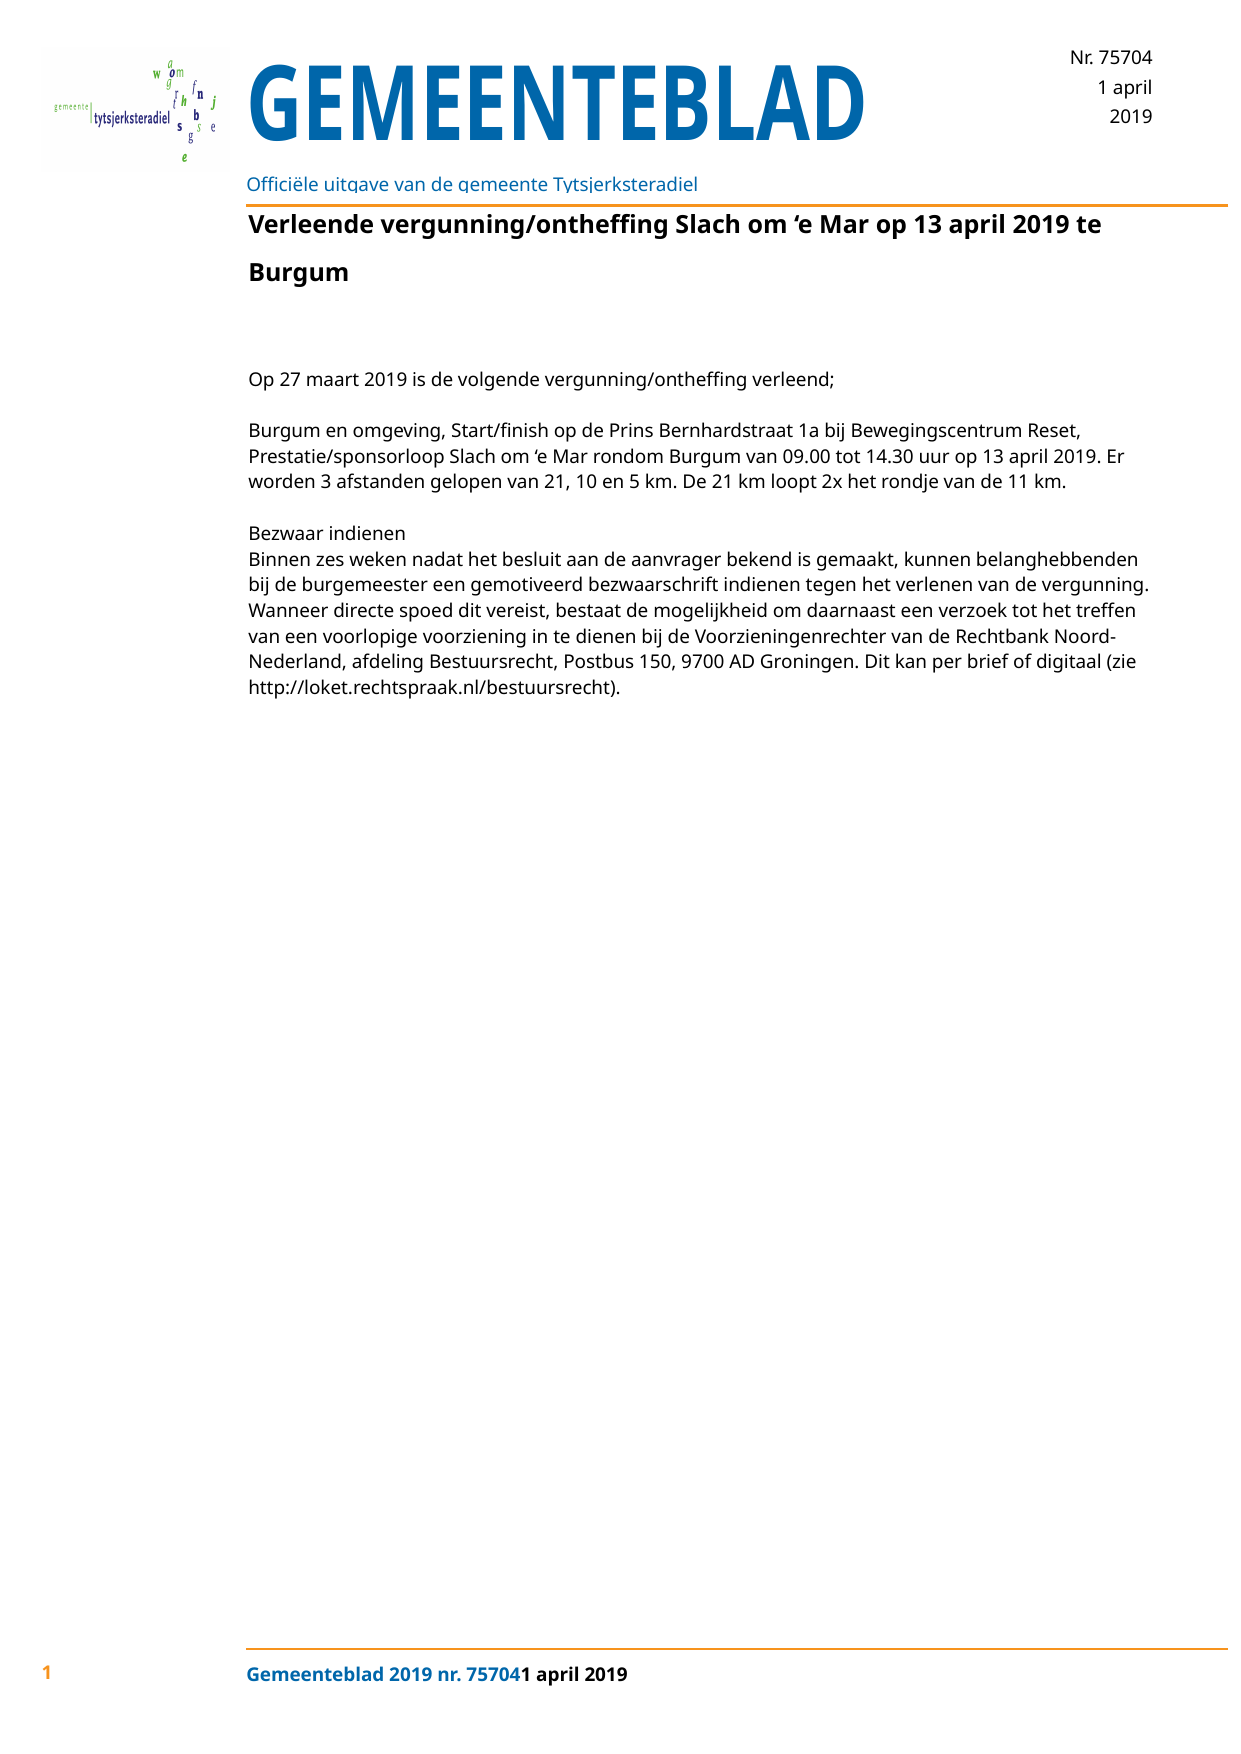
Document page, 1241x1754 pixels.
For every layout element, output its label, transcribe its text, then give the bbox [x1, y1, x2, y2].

text Binnen zes weken nadat het besluit aan de aanvrager bekend is gemaakt, kunnen belanghebbenden bij de burgemeester een gemotiveerd bezwaarschrift indienen tegen het verlenen van de vergunning. Wanneer directe spoed dit vereist, bestaat de mogelijkheid om daarnaast een verzoek tot het treffen van een voorlopige voorziening in te dienen bij de Voorzieningenrechter van de Rechtbank Noord-Nederland, afdeling Bestuursrecht, Postbus 150, 9700 AD Groningen. Dit kan per brief of digitaal (zie http://loket.rechtspraak.nl/bestuursrecht). [248, 546, 1152, 700]
text Bezwaar indienen [248, 520, 1152, 546]
text Op 27 maart 2019 is de volgende vergunning/ontheffing verleend; [248, 366, 1152, 391]
text Burgum en omgeving, Start/finish op de Prins Bernhardstraat 1a bij Bewegingscentrum Reset, Prestatie/sponsorloop Slach om ‘e Mar rondom Burgum van 09.00 tot 14.30 uur op 13 april 2019. Er worden 3 afstanden gelopen van 21, 10 en 5 km. De 21 km loopt 2x het rondje van de 11 km. [248, 417, 1152, 494]
picture [41, 47, 231, 172]
text Verleende vergunning/ontheffing Slach om ‘e Mar op 13 april 2019 te Burgum [248, 207, 1152, 288]
